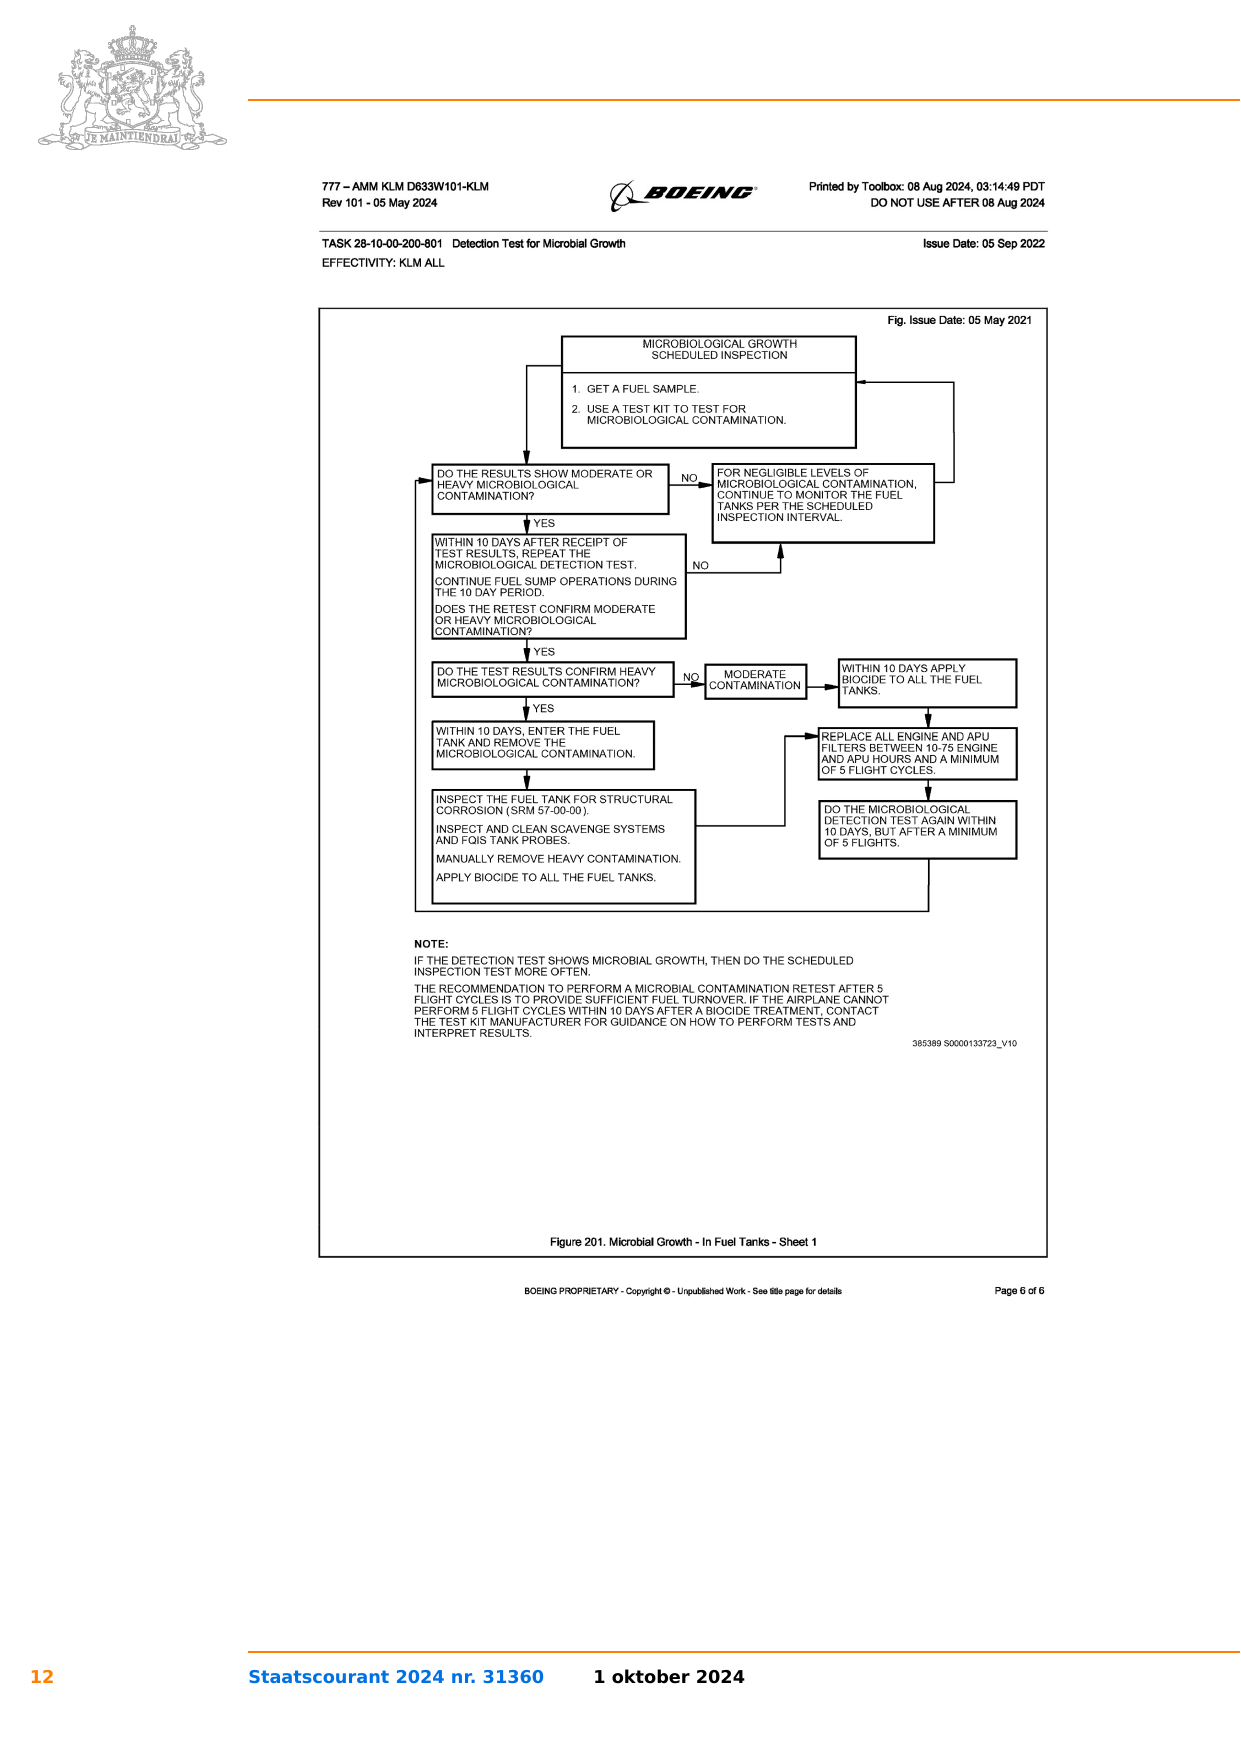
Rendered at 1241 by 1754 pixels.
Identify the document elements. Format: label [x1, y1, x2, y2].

picture [38, 25, 227, 150]
picture [248, 151, 1134, 1321]
